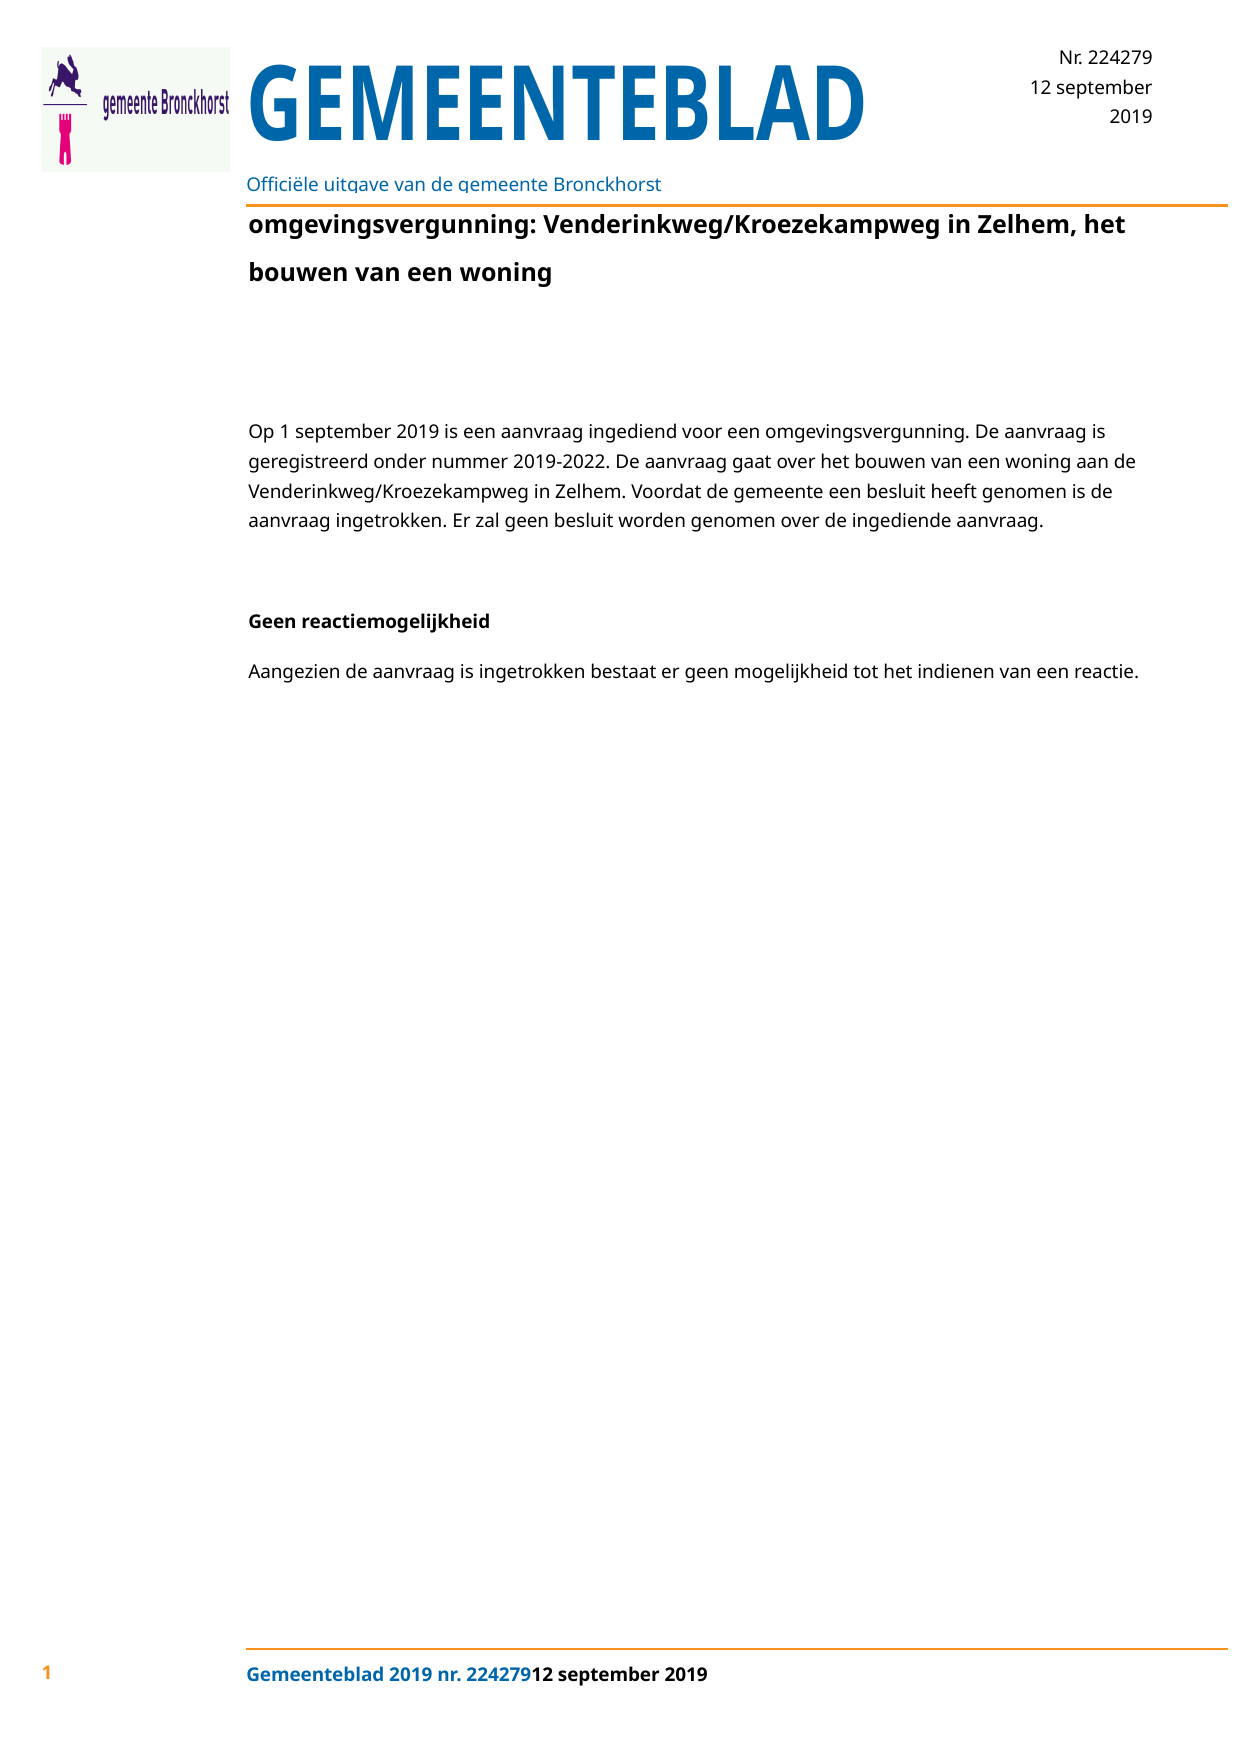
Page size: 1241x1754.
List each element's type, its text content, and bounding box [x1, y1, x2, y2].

picture [41, 47, 231, 172]
text Op 1 september 2019 is een aanvraag ingediend voor een omgevingsvergunning. De aanvraag is geregistreerd onder nummer 2019-2022. De aanvraag gaat over het bouwen van een woning aan de Venderinkweg/Kroezekampweg in Zelhem. Voordat de gemeente een besluit heeft genomen is de aanvraag ingetrokken. Er zal geen besluit worden genomen over de ingediende aanvraag. [248, 419, 1152, 533]
text omgevingsvergunning: Venderinkweg/Kroezekampweg in Zelhem, het bouwen van een woning [248, 207, 1152, 288]
text Aangezien de aanvraag is ingetrokken bestaat er geen mogelijkheid tot het indienen van een reactie. [248, 659, 1152, 684]
text Geen reactiemogelijkheid [248, 608, 1152, 634]
